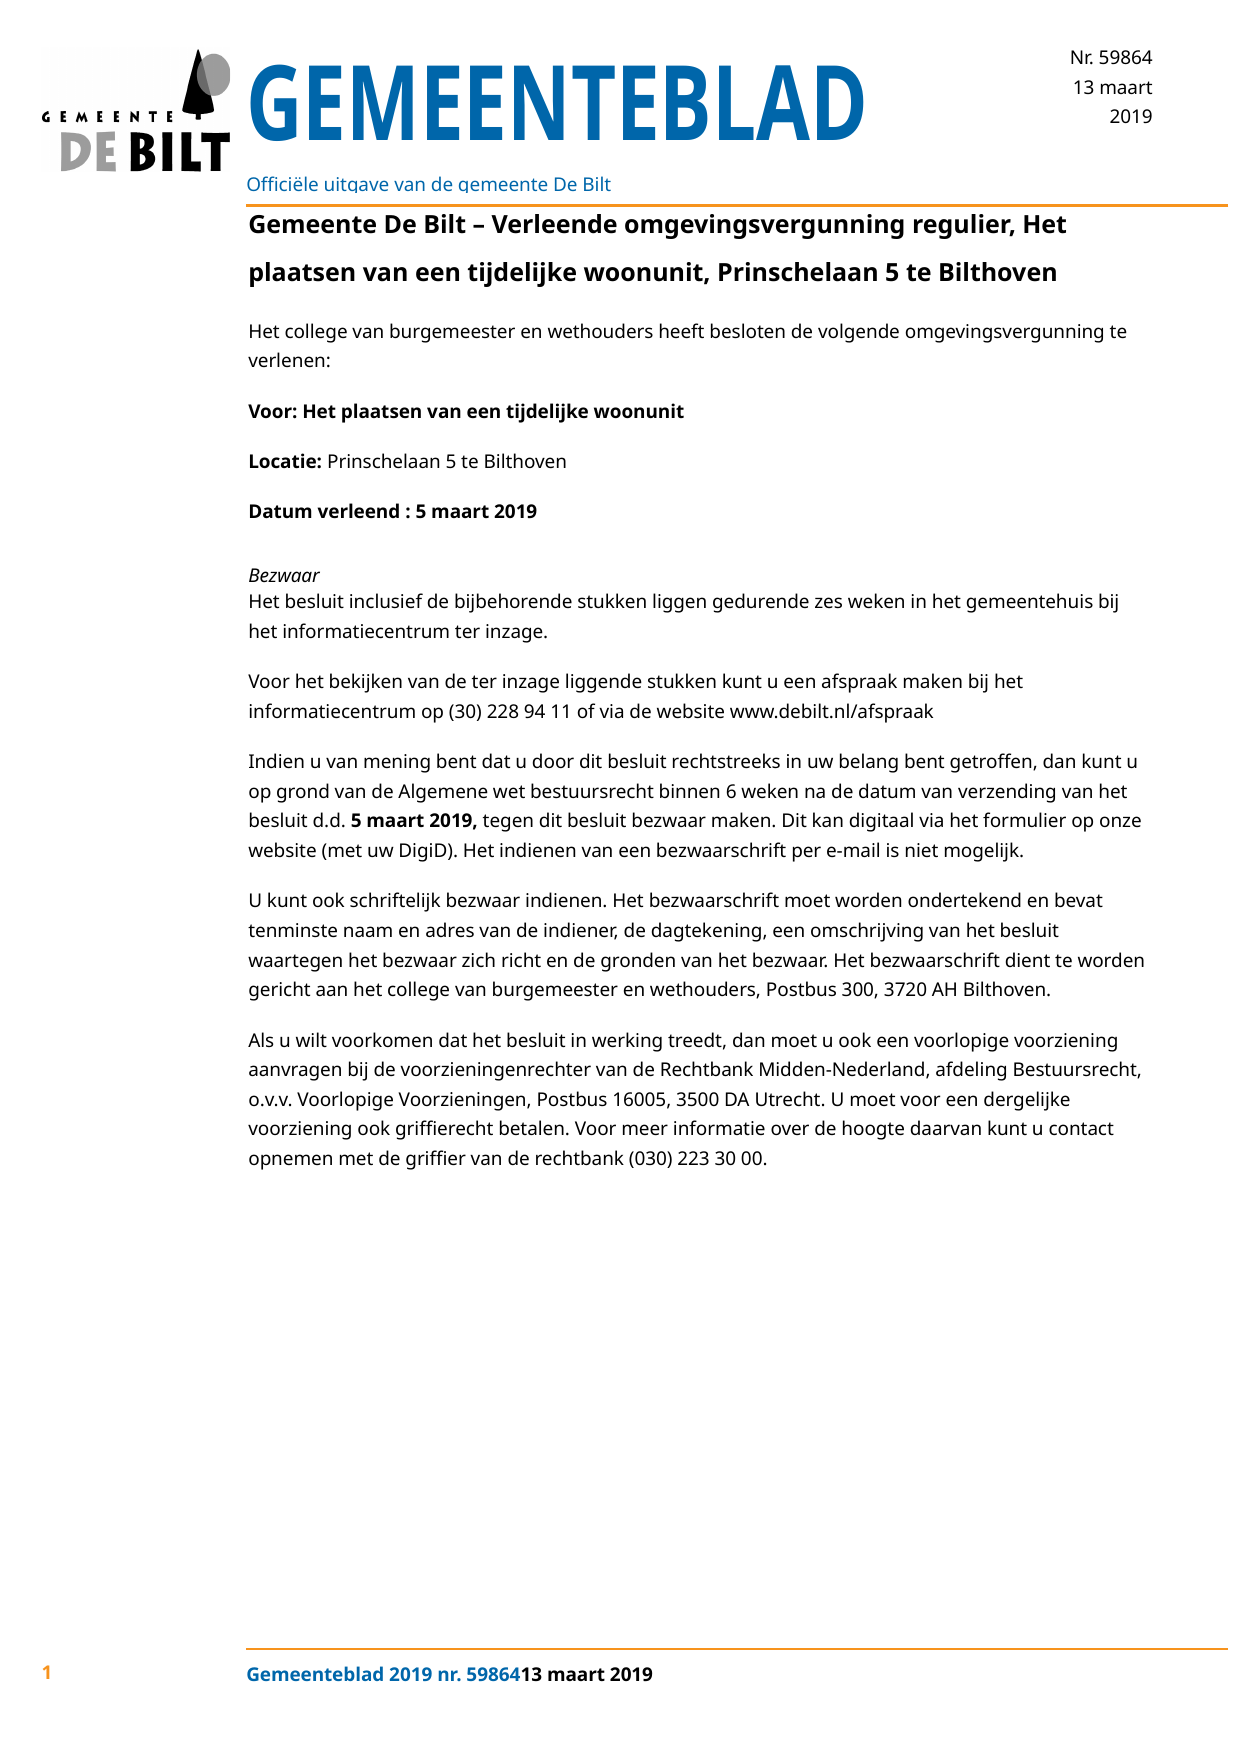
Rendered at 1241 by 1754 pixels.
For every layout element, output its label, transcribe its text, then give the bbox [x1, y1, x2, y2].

text Voor het bekijken van de ter inzage liggende stukken kunt u een afspraak maken bij het informatiecentrum op (30) 228 94 11 of via de website www.debilt.nl/afspraak [248, 668, 1152, 724]
text Als u wilt voorkomen dat het besluit in werking treedt, dan moet u ook een voorlopige voorziening aanvragen bij de voorzieningenrechter van de Rechtbank Midden-Nederland, afdeling Bestuursrecht, o.v.v. Voorlopige Voorzieningen, Postbus 16005, 3500 DA Utrecht. U moet voor een dergelijke voorziening ook griffierecht betalen. Voor meer informatie over de hoogte daarvan kunt u contact opnemen met de griffier van de rechtbank (030) 223 30 00. [248, 1027, 1152, 1171]
text Gemeente De Bilt – Verleende omgevingsvergunning regulier, Het plaatsen van een tijdelijke woonunit, Prinschelaan 5 te Bilthoven [248, 207, 1152, 288]
text Het besluit inclusief de bijbehorende stukken liggen gedurende zes weken in het gemeentehuis bij het informatiecentrum ter inzage. [248, 588, 1152, 644]
picture [41, 47, 231, 172]
text Bezwaar [248, 563, 1152, 588]
text Indien u van mening bent dat u door dit besluit rechtstreeks in uw belang bent getroffen, dan kunt u op grond van de Algemene wet bestuursrecht binnen 6 weken na de datum van verzending van het besluit d.d. 5 maart 2019, tegen dit besluit bezwaar maken. Dit kan digitaal via het formulier op onze website (met uw DigiD). Het indienen van een bezwaarschrift per e-mail is niet mogelijk. [248, 748, 1152, 863]
text U kunt ook schriftelijk bezwaar indienen. Het bezwaarschrift moet worden ondertekend en bevat tenminste naam en adres van de indiener, de dagtekening, een omschrijving van het besluit waartegen het bezwaar zich richt en de gronden van het bezwaar. Het bezwaarschrift dient te worden gericht aan het college van burgemeester en wethouders, Postbus 300, 3720 AH Bilthoven. [248, 888, 1152, 1002]
text Datum verleend : 5 maart 2019 [248, 499, 1152, 524]
text Locatie: Prinschelaan 5 te Bilthoven [248, 448, 1152, 474]
text Het college van burgemeester en wethouders heeft besloten de volgende omgevingsvergunning te verlenen: [248, 318, 1152, 373]
text Voor: Het plaatsen van een tijdelijke woonunit [248, 398, 1152, 424]
